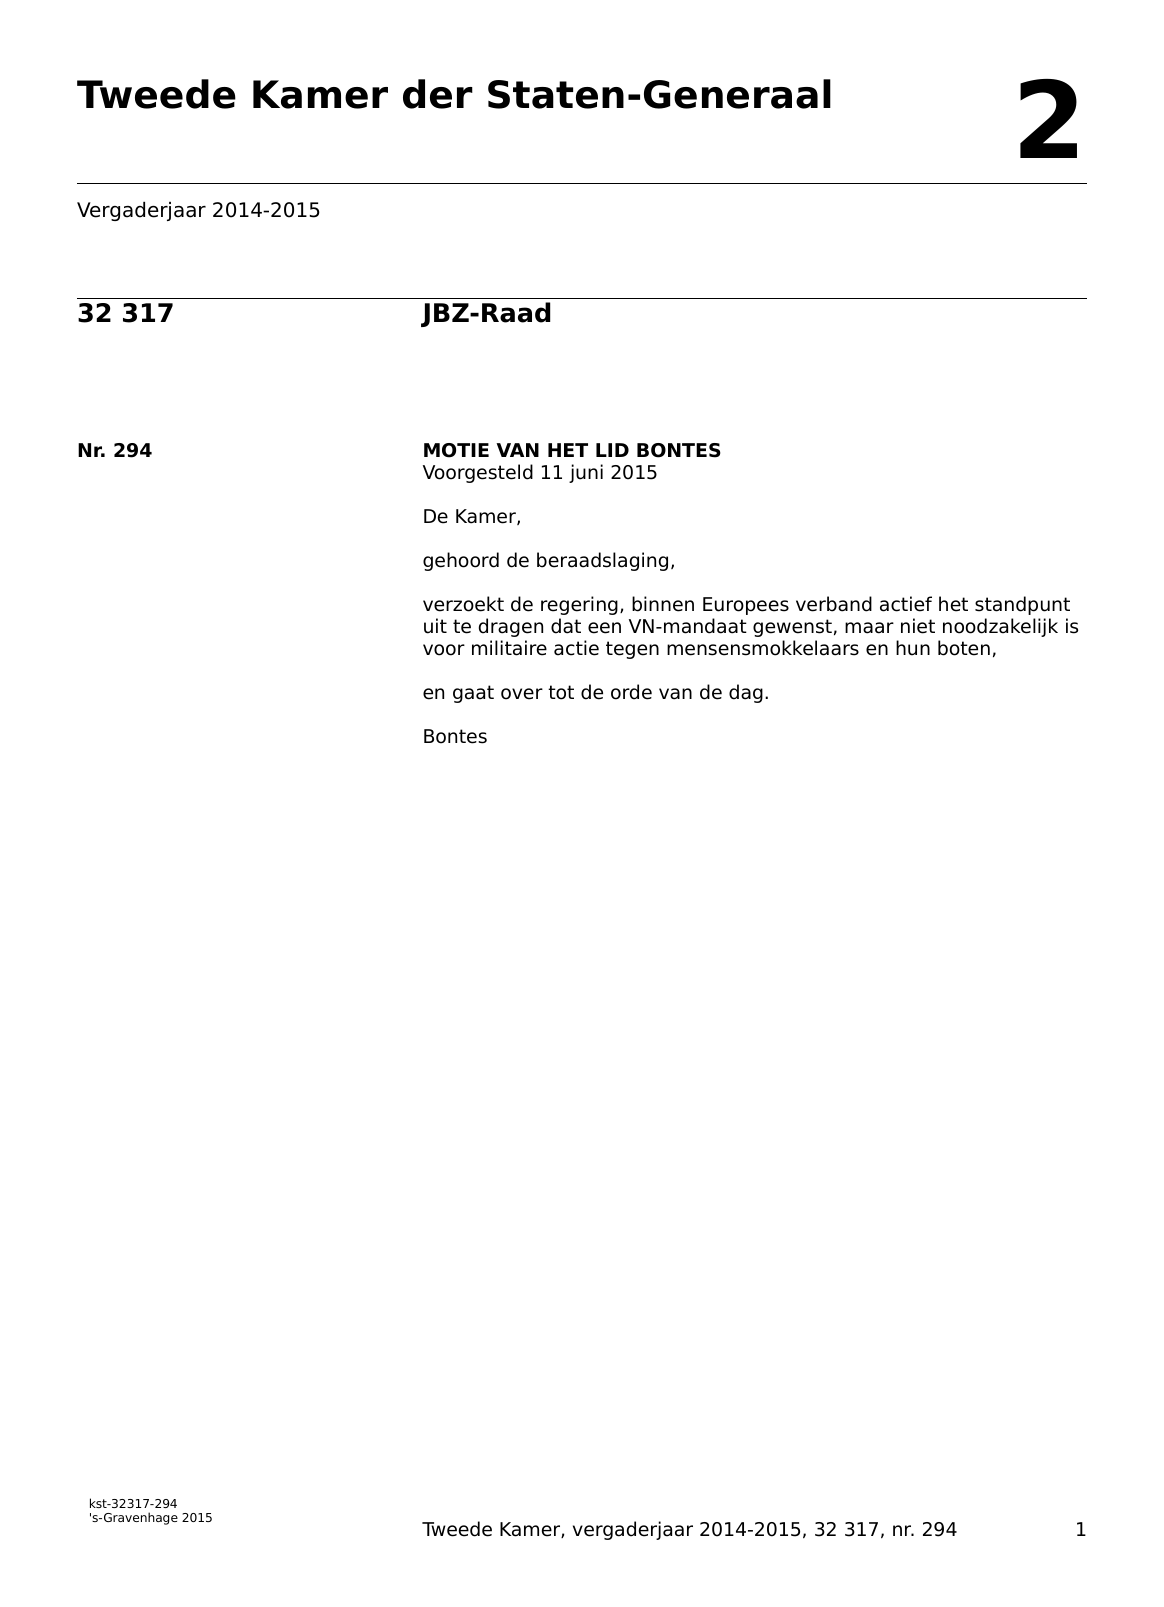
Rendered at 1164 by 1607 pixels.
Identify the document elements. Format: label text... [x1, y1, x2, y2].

text en gaat over tot de orde van de dag. [422, 682, 1087, 704]
table_cell Vergaderjaar 2014-2015 [77, 184, 1087, 298]
table_header Tweede Kamer der Staten-Generaal [77, 59, 886, 183]
text De Kamer, [422, 506, 1087, 528]
text verzoekt de regering, binnen Europees verband actief het standpunt uit te dragen dat een VN-mandaat gewenst, maar niet noodzakelijk is voor militaire actie tegen mensensmokkelaars en hun boten, [422, 594, 1087, 660]
text Bontes [422, 726, 1087, 748]
table_header 2 [886, 59, 1087, 183]
subtitle Nr. 294 MOTIE VAN HET LID BONTES [77, 440, 1087, 462]
text kst-32317-294 [88, 1497, 323, 1511]
text Voorgesteld 11 juni 2015 [422, 462, 1087, 484]
text 's-Gravenhage 2015 [88, 1511, 323, 1525]
subtitle 32 317 JBZ-Raad [77, 299, 1087, 329]
text gehoord de beraadslaging, [422, 550, 1087, 572]
